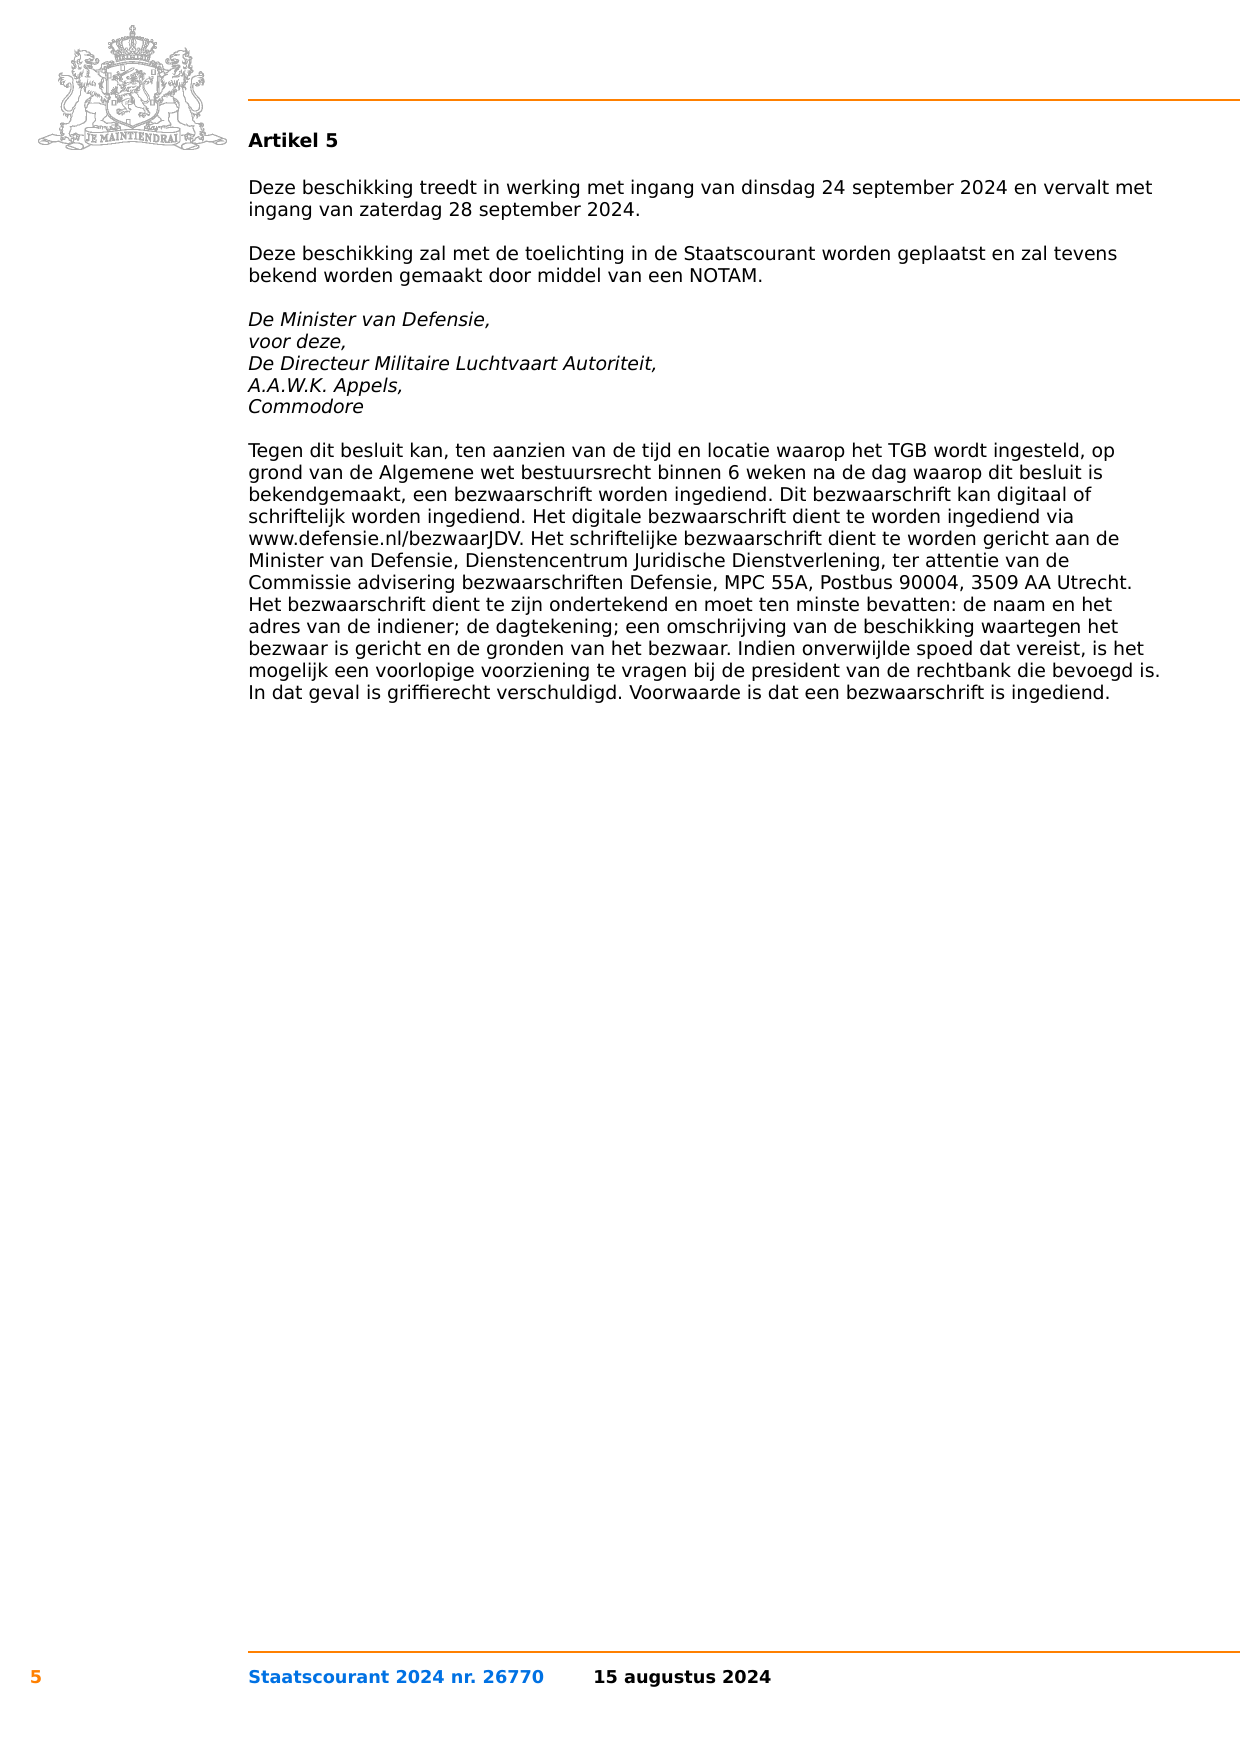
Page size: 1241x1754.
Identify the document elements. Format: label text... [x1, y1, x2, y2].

text Deze beschikking zal met de toelichting in de Staatscourant worden geplaatst en zal tevens bekend worden gemaakt door middel van een NOTAM. [248, 243, 1163, 287]
text Deze beschikking treedt in werking met ingang van dinsdag 24 september 2024 en vervalt met ingang van zaterdag 28 september 2024. [248, 177, 1163, 221]
text De Minister van Defensie, voor deze, De Directeur Militaire Luchtvaart Autoriteit, A.A.W.K. Appels, Commodore [248, 308, 1163, 418]
text Tegen dit besluit kan, ten aanzien van de tijd en locatie waarop het TGB wordt ingesteld, op grond van de Algemene wet bestuursrecht binnen 6 weken na de dag waarop dit besluit is bekendgemaakt, een bezwaarschrift worden ingediend. Dit bezwaarschrift kan digitaal of schriftelijk worden ingediend. Het digitale bezwaarschrift dient te worden ingediend via www.defensie.nl/bezwaarJDV. Het schriftelijke bezwaarschrift dient te worden gericht aan de Minister van Defensie, Dienstencentrum Juridische Dienstverlening, ter attentie van de Commissie advisering bezwaarschriften Defensie, MPC 55A, Postbus 90004, 3509 AA Utrecht. Het bezwaarschrift dient te zijn ondertekend en moet ten minste bevatten: de naam en het adres van de indiener; de dagtekening; een omschrijving van de beschikking waartegen het bezwaar is gericht en de gronden van het bezwaar. Indien onverwijlde spoed dat vereist, is het mogelijk een voorlopige voorziening te vragen bij de president van de rechtbank die bevoegd is. In dat geval is griffierecht verschuldigd. Voorwaarde is dat een bezwaarschrift is ingediend. [248, 440, 1163, 704]
subtitle Artikel 5 [248, 130, 1163, 152]
picture [38, 25, 227, 150]
